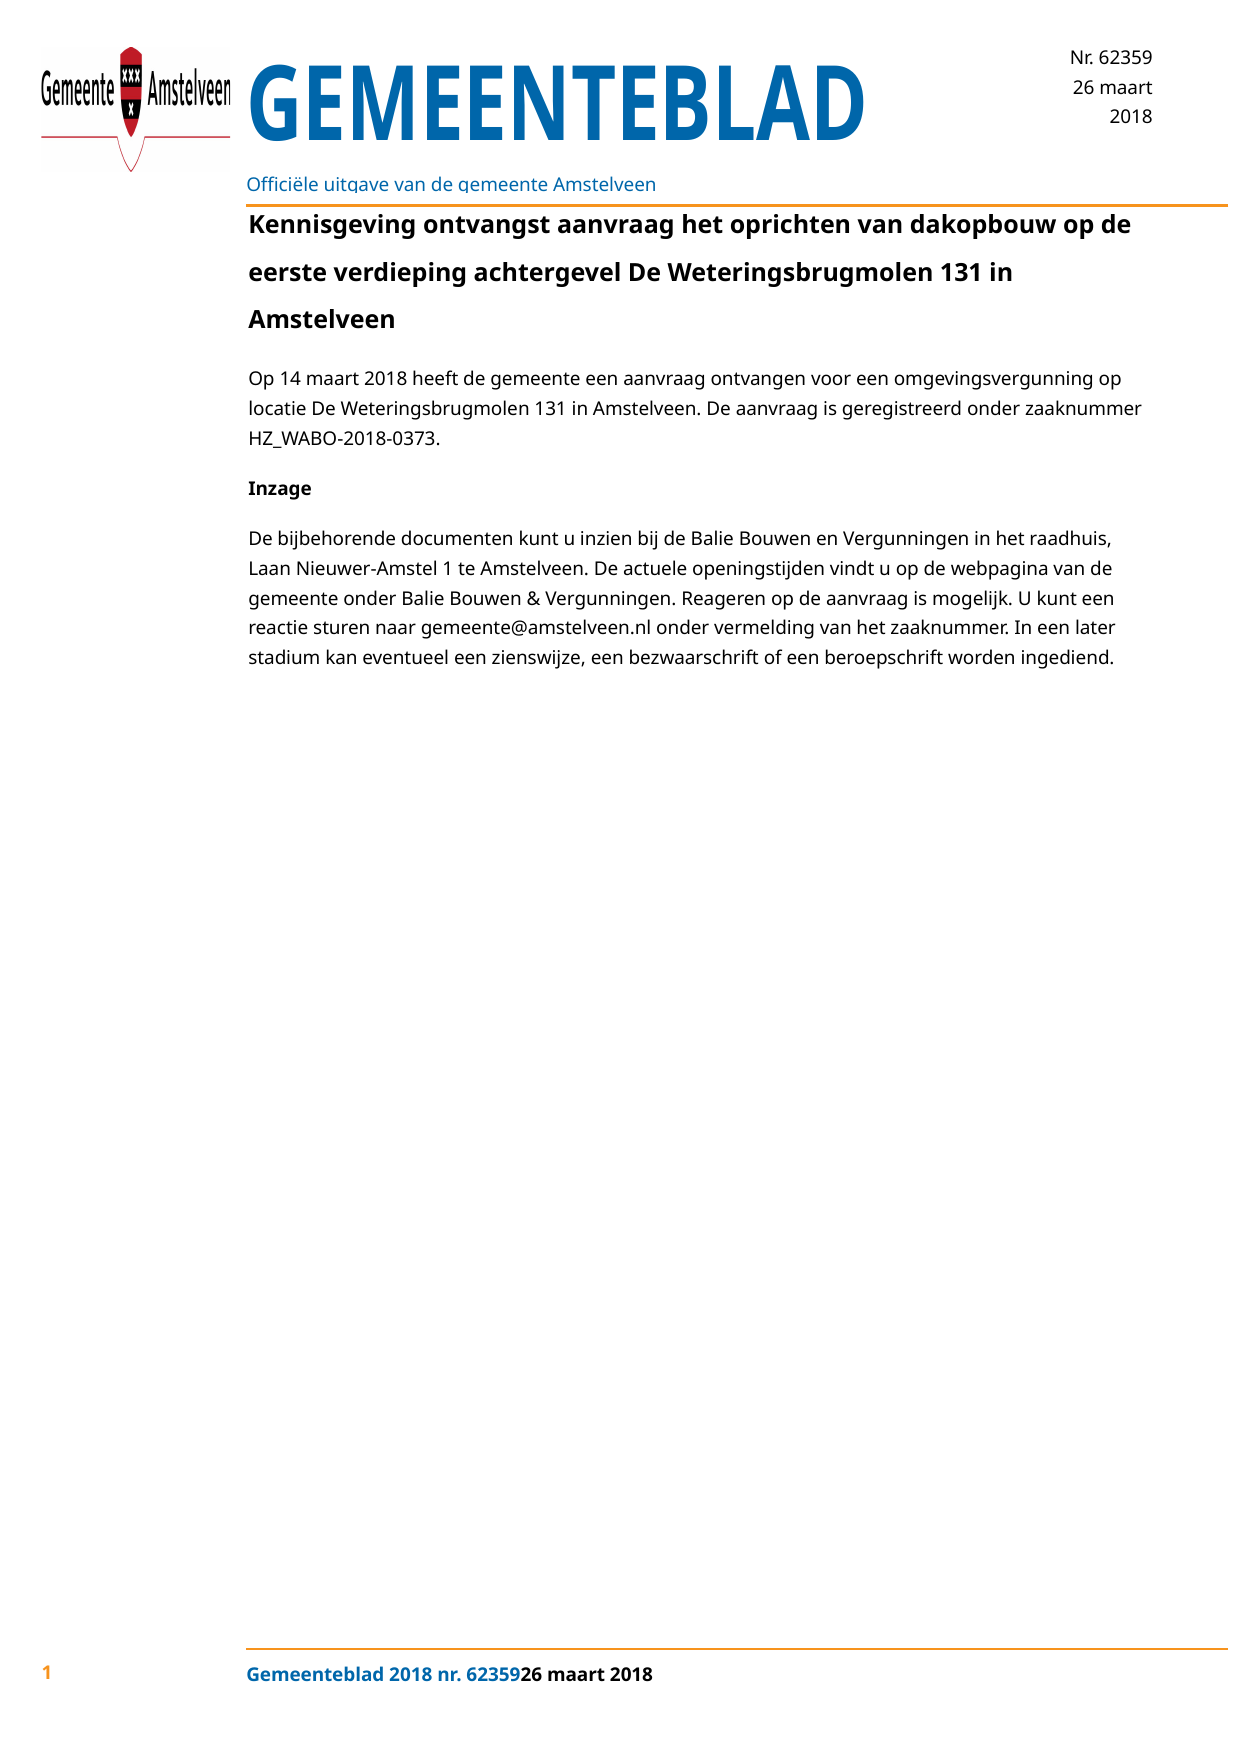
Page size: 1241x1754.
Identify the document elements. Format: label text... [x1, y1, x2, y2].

text De bijbehorende documenten kunt u inzien bij de Balie Bouwen en Vergunningen in het raadhuis, Laan Nieuwer-Amstel 1 te Amstelveen. De actuele openingstijden vindt u op de webpagina van de gemeente onder Balie Bouwen & Vergunningen. Reageren op de aanvraag is mogelijk. U kunt een reactie sturen naar gemeente@amstelveen.nl onder vermelding van het zaaknummer. In een later stadium kan eventueel een zienswijze, een bezwaarschrift of een beroepschrift worden ingediend. [248, 526, 1152, 669]
text Kennisgeving ontvangst aanvraag het oprichten van dakopbouw op de eerste verdieping achtergevel De Weteringsbrugmolen 131 in Amstelveen [248, 207, 1152, 336]
text Inzage [248, 475, 1152, 501]
picture [41, 47, 231, 172]
text Op 14 maart 2018 heeft de gemeente een aanvraag ontvangen voor een omgevingsvergunning op locatie De Weteringsbrugmolen 131 in Amstelveen. De aanvraag is geregistreerd onder zaaknummer HZ_WABO-2018-0373. [248, 366, 1152, 450]
